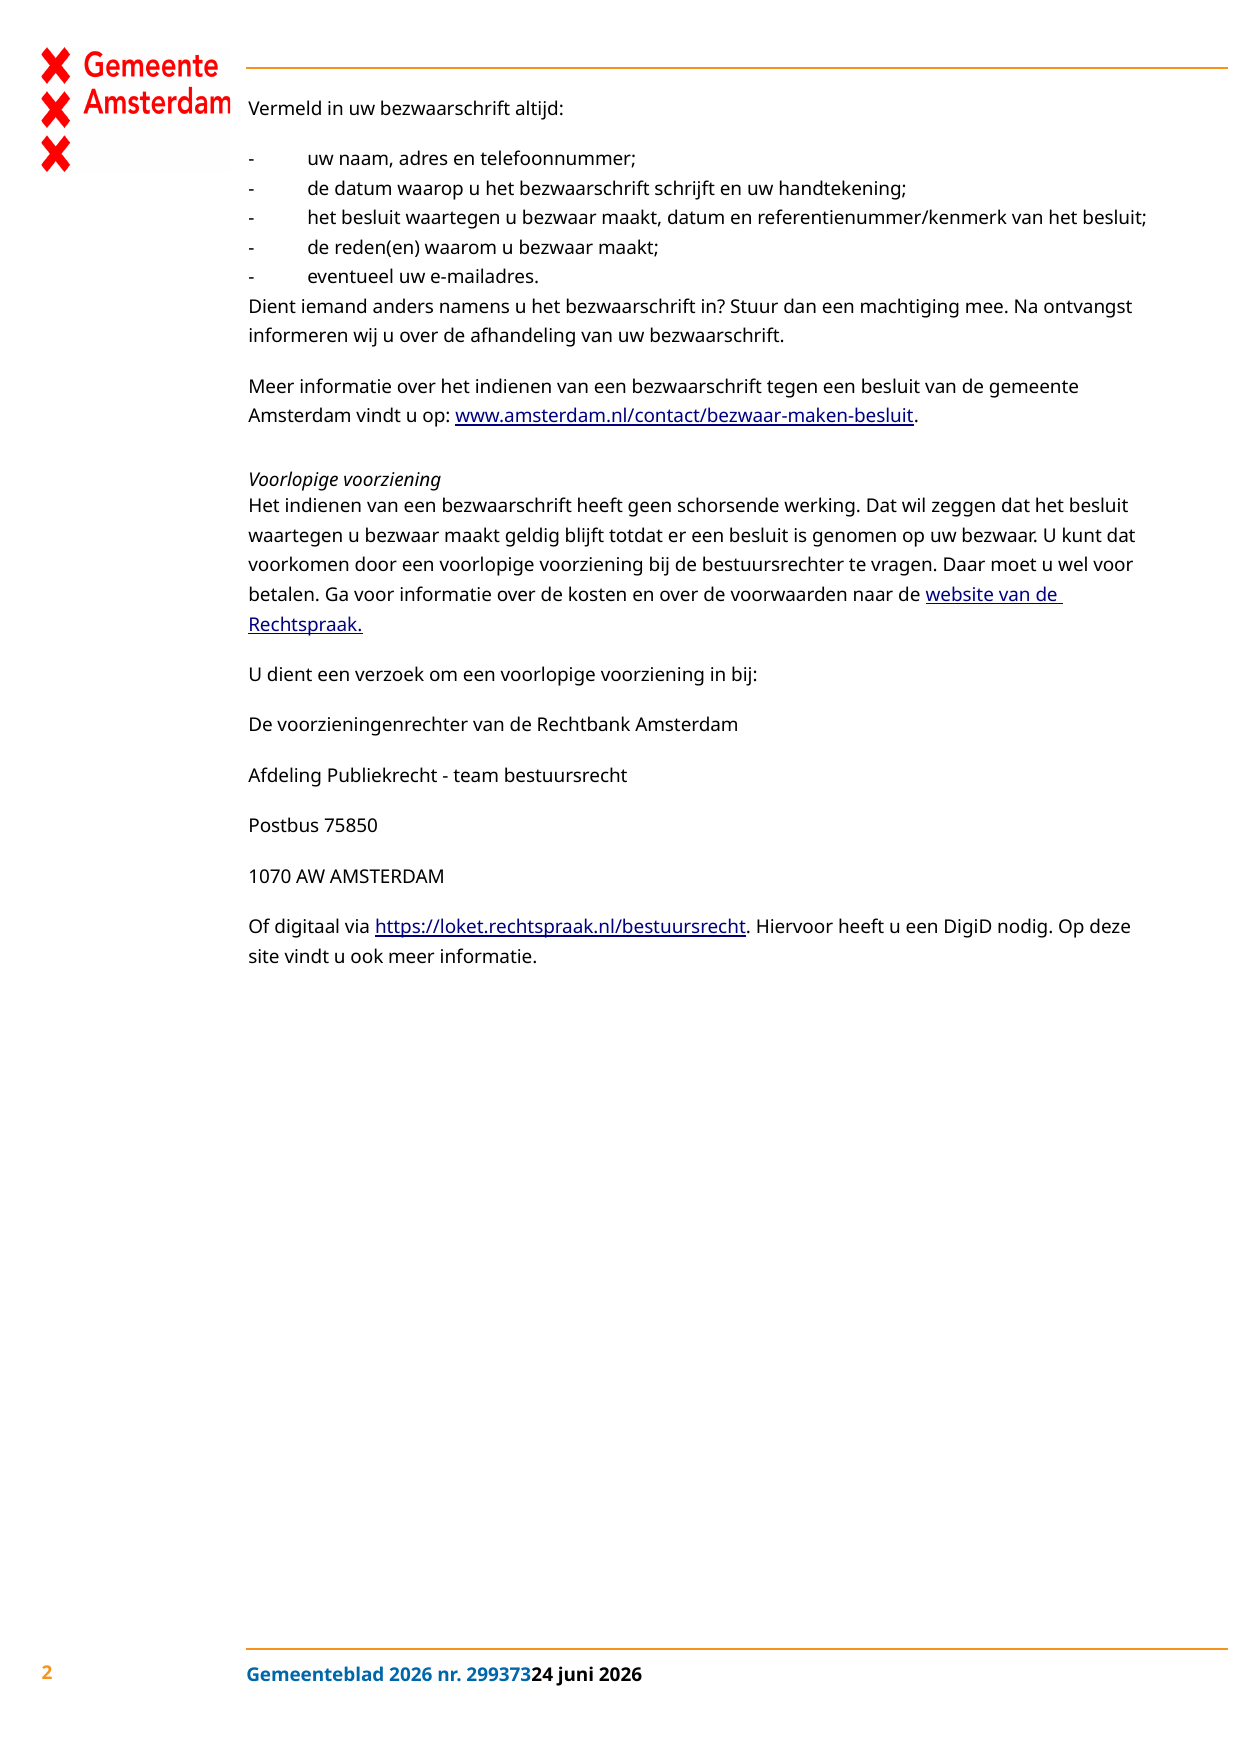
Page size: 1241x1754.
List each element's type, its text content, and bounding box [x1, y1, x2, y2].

text De voorzieningenrechter van de Rechtbank Amsterdam [248, 712, 1152, 737]
text Voorlopige voorziening [248, 467, 1152, 492]
text Vermeld in uw bezwaarschrift altijd: [248, 95, 1152, 121]
list uw naam, adres en telefoonnummer; [248, 145, 1152, 171]
text Of digitaal via https://loket.rechtspraak.nl/bestuursrecht. Hiervoor heeft u een DigiD nodig. Op deze site vindt u ook meer informatie. [248, 913, 1152, 968]
list de datum waarop u het bezwaarschrift schrijft en uw handtekening; [248, 175, 1152, 201]
picture [41, 47, 231, 172]
text 1070 AW AMSTERDAM [248, 863, 1152, 888]
text Postbus 75850 [248, 812, 1152, 838]
text Afdeling Publiekrecht - team bestuursrecht [248, 762, 1152, 788]
list de reden(en) waarom u bezwaar maakt; [248, 234, 1152, 260]
list het besluit waartegen u bezwaar maakt, datum en referentienummer/kenmerk van het besluit; [248, 204, 1152, 230]
text Dient iemand anders namens u het bezwaarschrift in? Stuur dan een machtiging mee. Na ontvangst informeren wij u over de afhandeling van uw bezwaarschrift. [248, 293, 1152, 348]
text Meer informatie over het indienen van een bezwaarschrift tegen een besluit van de gemeente Amsterdam vindt u op: www.amsterdam.nl/contact/bezwaar-maken-besluit. [248, 373, 1152, 428]
list eventueel uw e-mailadres. [248, 263, 1152, 289]
text Het indienen van een bezwaarschrift heeft geen schorsende werking. Dat wil zeggen dat het besluit waartegen u bezwaar maakt geldig blijft totdat er een besluit is genomen op uw bezwaar. U kunt dat voorkomen door een voorlopige voorziening bij de bestuursrechter te vragen. Daar moet u wel voor betalen. Ga voor informatie over de kosten en over de voorwaarden naar de website van de Rechtspraak. [248, 492, 1152, 636]
text U dient een verzoek om een voorlopige voorziening in bij: [248, 661, 1152, 687]
